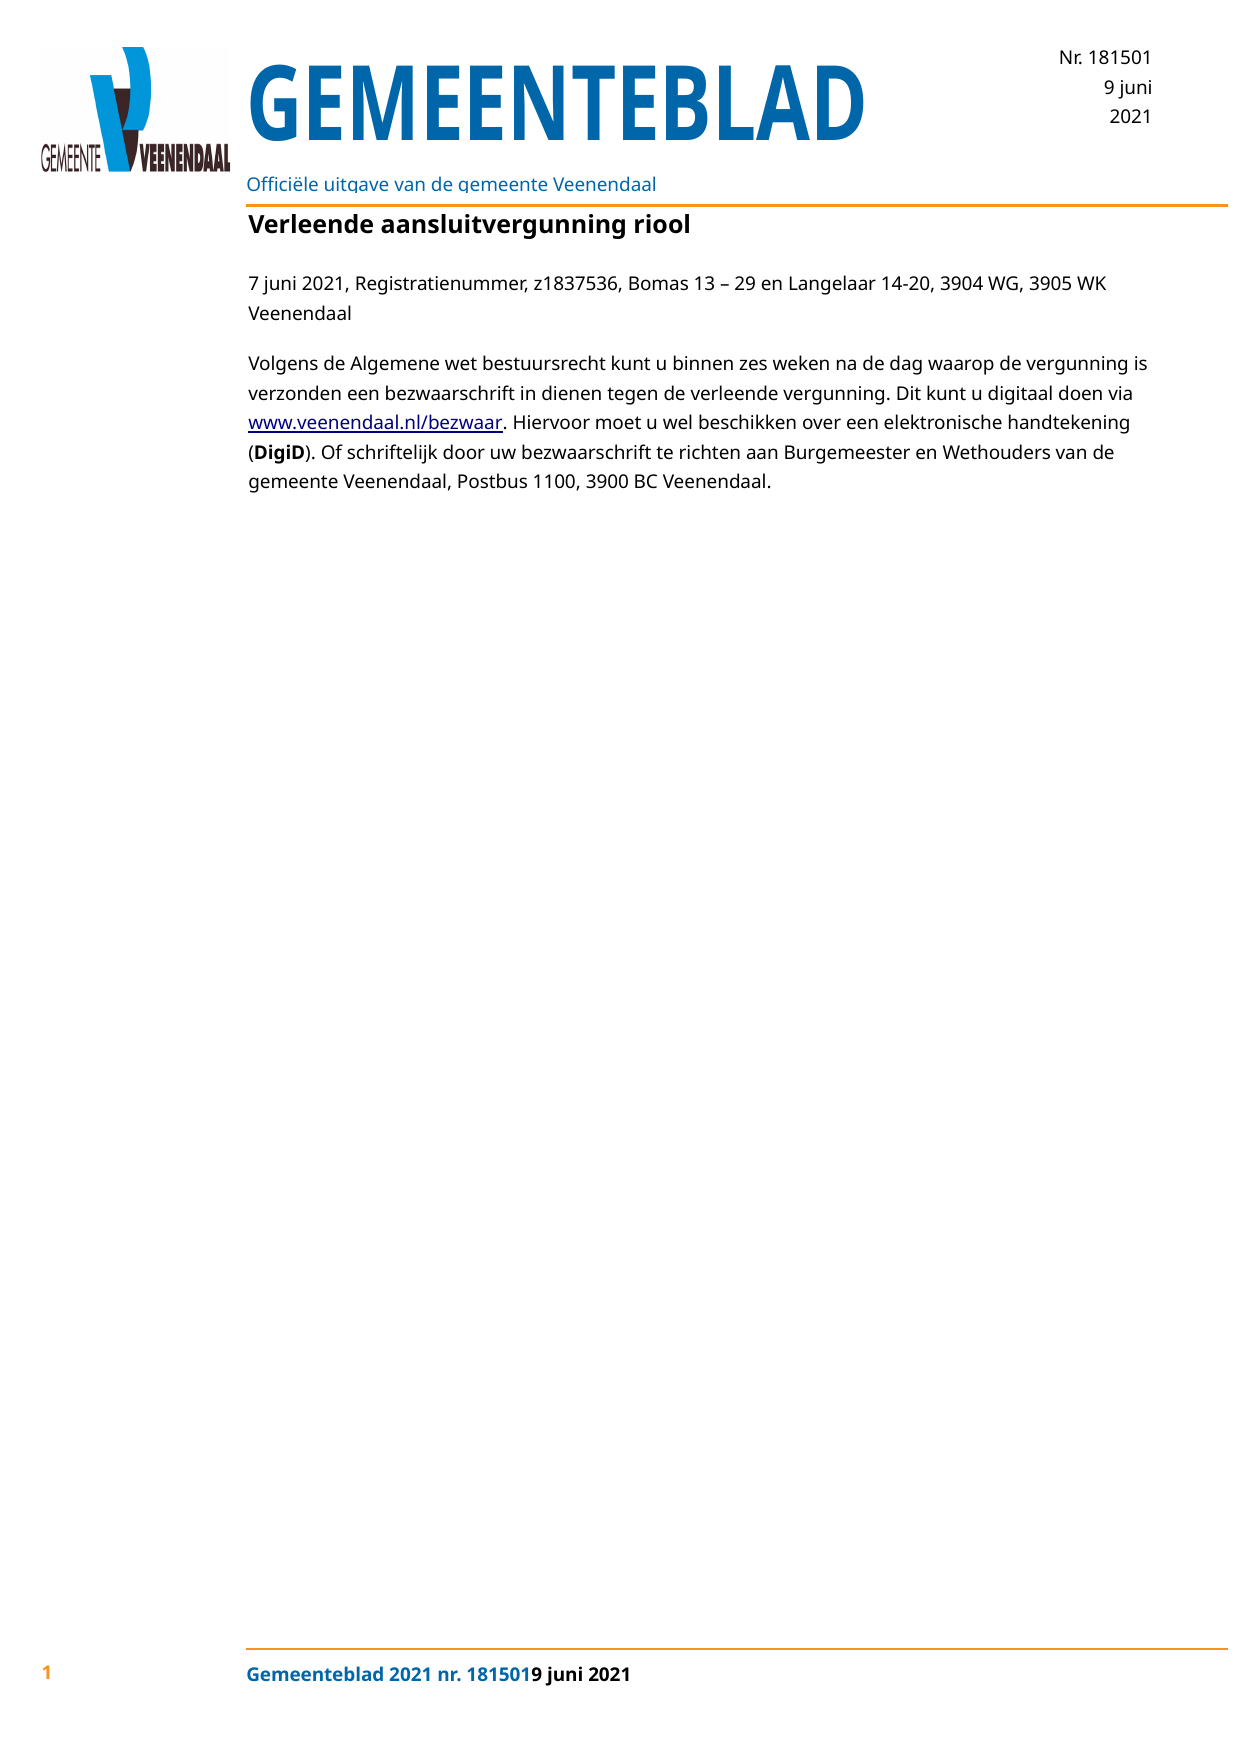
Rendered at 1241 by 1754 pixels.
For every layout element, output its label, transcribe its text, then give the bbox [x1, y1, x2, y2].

picture [123, 47, 231, 172]
text 7 juni 2021, Registratienummer, z1837536, Bomas 13 – 29 en Langelaar 14-20, 3904 WG, 3905 WK Veenendaal [248, 270, 1152, 326]
picture [41, 47, 130, 172]
text Volgens de Algemene wet bestuursrecht kunt u binnen zes weken na de dag waarop de vergunning is verzonden een bezwaarschrift in dienen tegen de verleende vergunning. Dit kunt u digitaal doen via www.veenendaal.nl/bezwaar. Hiervoor moet u wel beschikken over een elektronische handtekening (DigiD). Of schriftelijk door uw bezwaarschrift te richten aan Burgemeester en Wethouders van de gemeente Veenendaal, Postbus 1100, 3900 BC Veenendaal. [248, 350, 1152, 494]
text Verleende aansluitvergunning riool [248, 207, 1152, 241]
